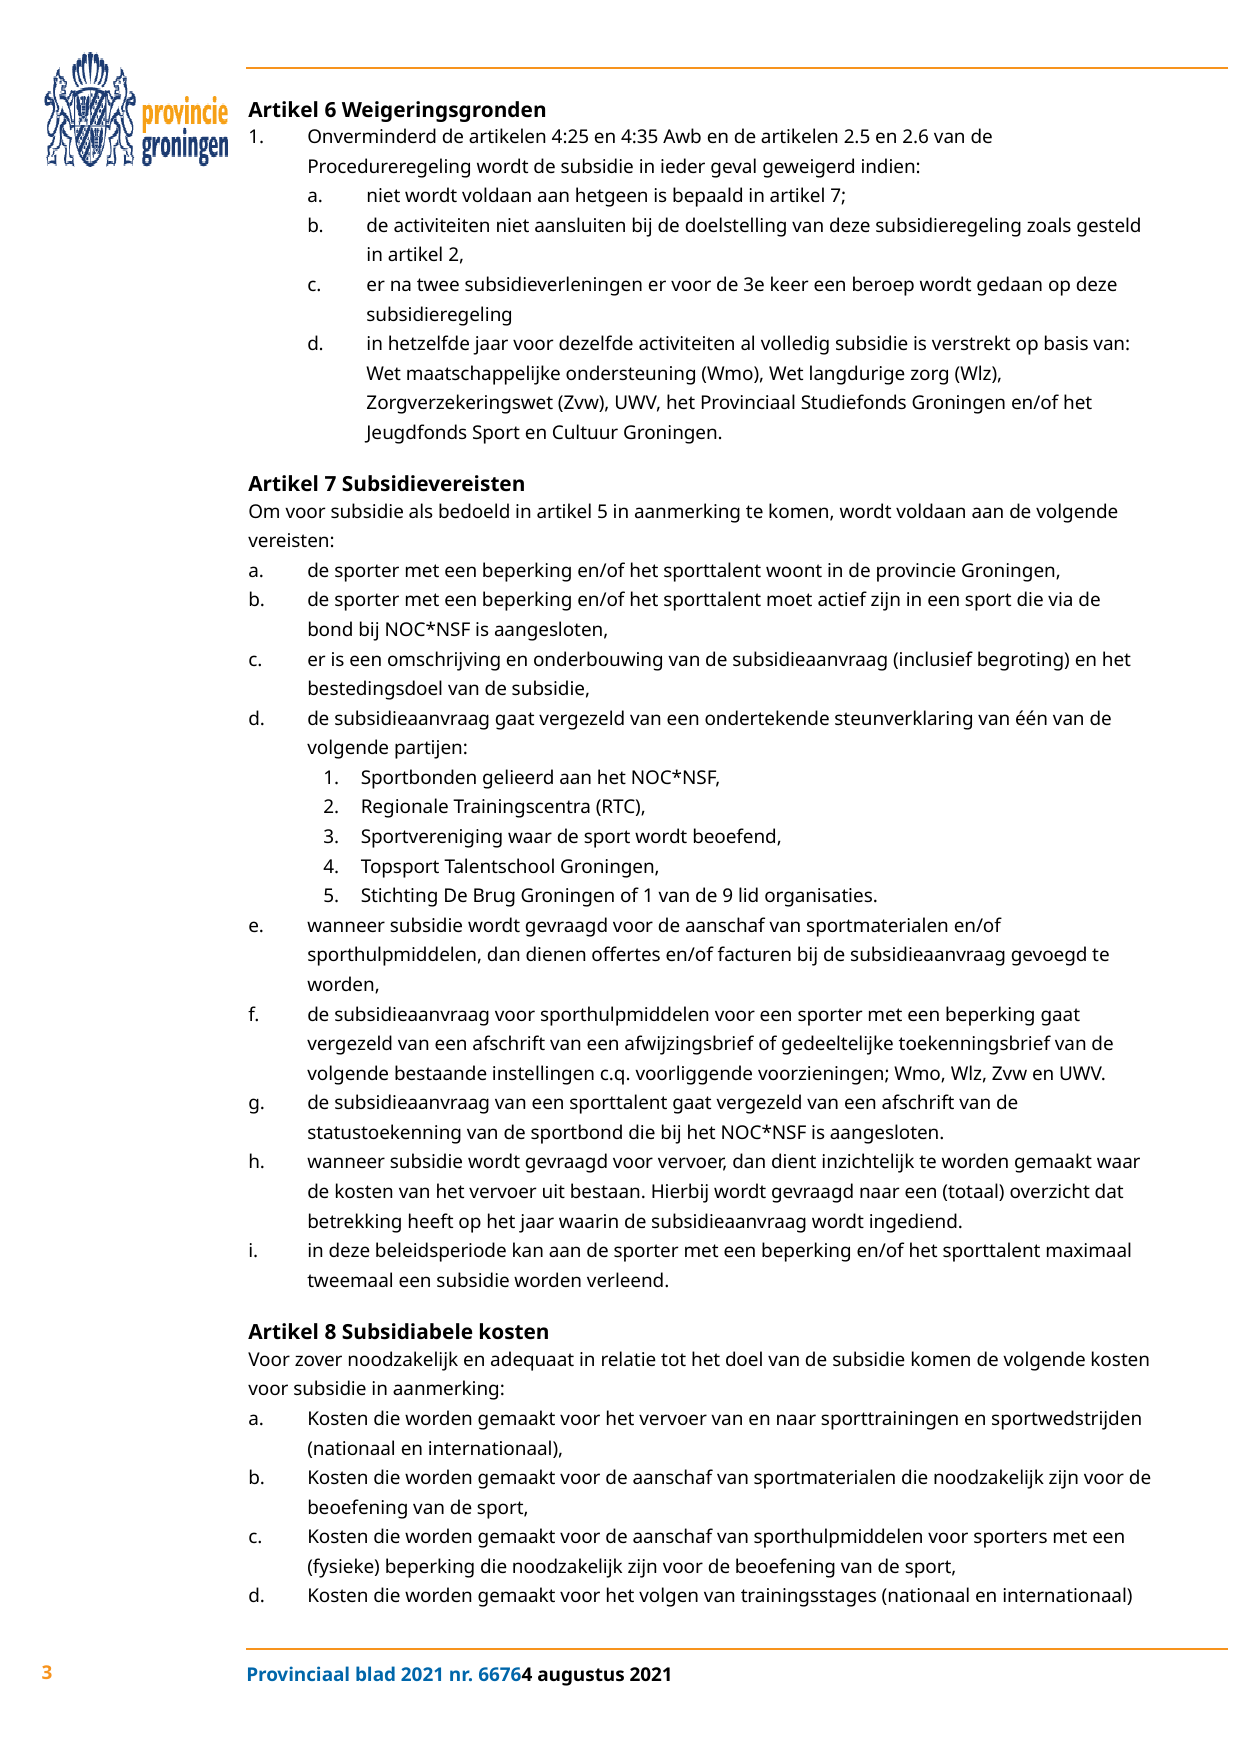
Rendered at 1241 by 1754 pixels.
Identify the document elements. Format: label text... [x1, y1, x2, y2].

list er na twee subsidieverleningen er voor de 3e keer een beroep wordt gedaan op deze subsidieregeling [307, 271, 1152, 326]
list wanneer subsidie wordt gevraagd voor vervoer, dan dient inzichtelijk te worden gemaakt waar de kosten van het vervoer uit bestaan. Hierbij wordt gevraagd naar een (totaal) overzicht dat betrekking heeft op het jaar waarin de subsidieaanvraag wordt ingediend. [248, 1149, 1152, 1234]
list de sporter met een beperking en/of het sporttalent woont in de provincie Groningen, [248, 557, 1152, 583]
list in deze beleidsperiode kan aan de sporter met een beperking en/of het sporttalent maximaal tweemaal een subsidie worden verleend. [248, 1237, 1152, 1293]
list Sportbonden gelieerd aan het NOC*NSF, [323, 764, 1152, 790]
list Regionale Trainingscentra (RTC), [323, 794, 1152, 819]
list de subsidieaanvraag gaat vergezeld van een ondertekende steunverklaring van één van de volgende partijen: [248, 705, 1152, 760]
picture [41, 47, 231, 172]
list Onverminderd de artikelen 4:25 en 4:35 Awb en de artikelen 2.5 en 2.6 van de Procedureregeling wordt de subsidie in ieder geval geweigerd indien: [248, 123, 1152, 178]
list Kosten die worden gemaakt voor het vervoer van en naar sporttrainingen en sportwedstrijden (nationaal en internationaal), [248, 1405, 1152, 1460]
list wanneer subsidie wordt gevraagd voor de aanschaf van sportmaterialen en/of sporthulpmiddelen, dan dienen offertes en/of facturen bij de subsidieaanvraag gevoegd te worden, [248, 912, 1152, 997]
text Artikel 7 Subsidievereisten [248, 469, 1152, 498]
text Artikel 8 Subsidiabele kosten [248, 1317, 1152, 1346]
list de activiteiten niet aansluiten bij de doelstelling van deze subsidieregeling zoals gesteld in artikel 2, [307, 212, 1152, 267]
text Artikel 6 Weigeringsgronden [248, 95, 1152, 123]
list Kosten die worden gemaakt voor de aanschaf van sportmaterialen die noodzakelijk zijn voor de beoefening van de sport, [248, 1464, 1152, 1519]
list Sportvereniging waar de sport wordt beoefend, [323, 823, 1152, 849]
list de sporter met een beperking en/of het sporttalent moet actief zijn in een sport die via de bond bij NOC*NSF is aangesloten, [248, 587, 1152, 642]
list Kosten die worden gemaakt voor het volgen van trainingsstages (nationaal en internationaal) [248, 1583, 1152, 1608]
text Om voor subsidie als bedoeld in artikel 5 in aanmerking te komen, wordt voldaan aan de volgende vereisten: [248, 498, 1152, 553]
list niet wordt voldaan aan hetgeen is bepaald in artikel 7; [307, 182, 1152, 208]
list de subsidieaanvraag van een sporttalent gaat vergezeld van een afschrift van de statustoekenning van de sportbond die bij het NOC*NSF is aangesloten. [248, 1089, 1152, 1145]
list Stichting De Brug Groningen of 1 van de 9 lid organisaties. [323, 882, 1152, 908]
list Kosten die worden gemaakt voor de aanschaf van sporthulpmiddelen voor sporters met een (fysieke) beperking die noodzakelijk zijn voor de beoefening van de sport, [248, 1523, 1152, 1579]
list de subsidieaanvraag voor sporthulpmiddelen voor een sporter met een beperking gaat vergezeld van een afschrift van een afwijzingsbrief of gedeeltelijke toekenningsbrief van de volgende bestaande instellingen c.q. voorliggende voorzieningen; Wmo, Wlz, Zvw en UWV. [248, 1001, 1152, 1086]
list Topsport Talentschool Groningen, [323, 853, 1152, 879]
list er is een omschrijving en onderbouwing van de subsidieaanvraag (inclusief begroting) en het bestedingsdoel van de subsidie, [248, 646, 1152, 701]
text Voor zover noodzakelijk en adequaat in relatie tot het doel van de subsidie komen de volgende kosten voor subsidie in aanmerking: [248, 1346, 1152, 1401]
list in hetzelfde jaar voor dezelfde activiteiten al volledig subsidie is verstrekt op basis van: Wet maatschappelijke ondersteuning (Wmo), Wet langdurige zorg (Wlz), Zorgverzekeringswet (Zvw), UWV, het Provinciaal Studiefonds Groningen en/of het Jeugdfonds Sport en Cultuur Groningen. [307, 330, 1152, 445]
